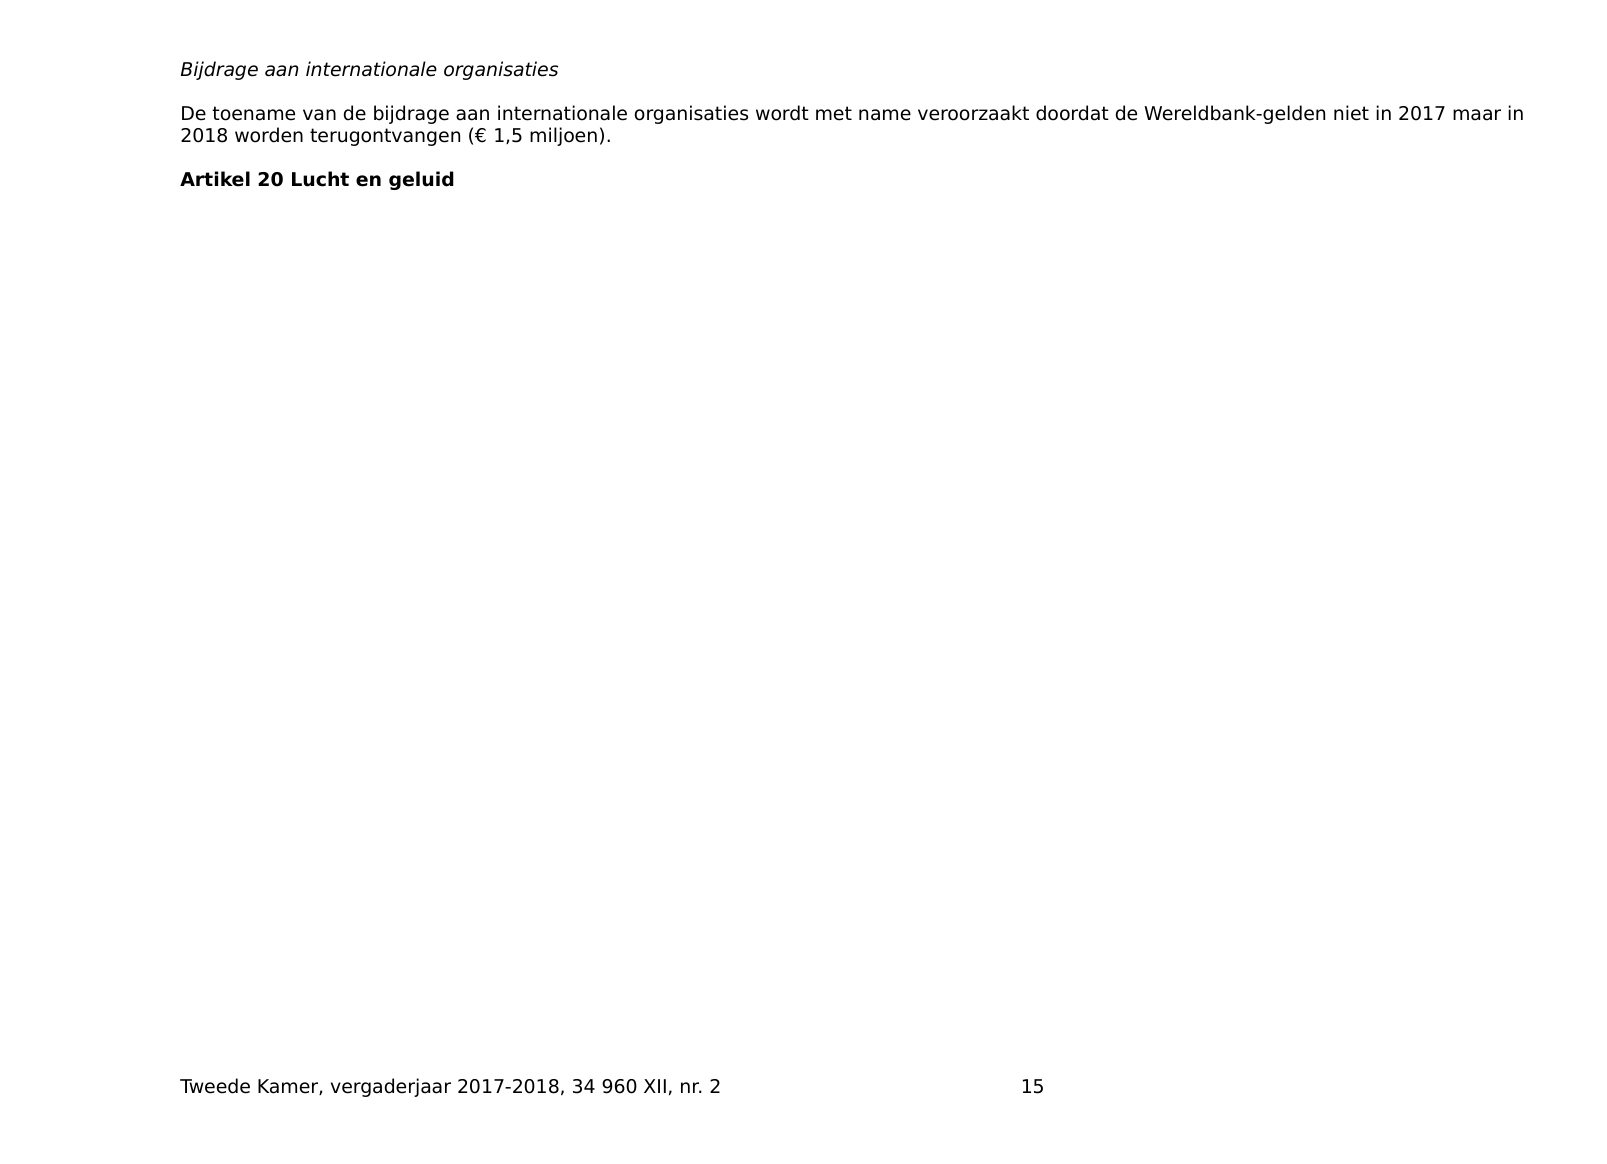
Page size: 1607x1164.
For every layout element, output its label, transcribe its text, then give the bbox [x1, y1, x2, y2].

subtitle Artikel 20 Lucht en geluid [180, 169, 1529, 191]
subtitle Bijdrage aan internationale organisaties [180, 59, 1529, 81]
text De toename van de bijdrage aan internationale organisaties wordt met name veroorzaakt doordat de Wereldbank-gelden niet in 2017 maar in 2018 worden terugontvangen (€ 1,5 miljoen). [180, 103, 1529, 147]
